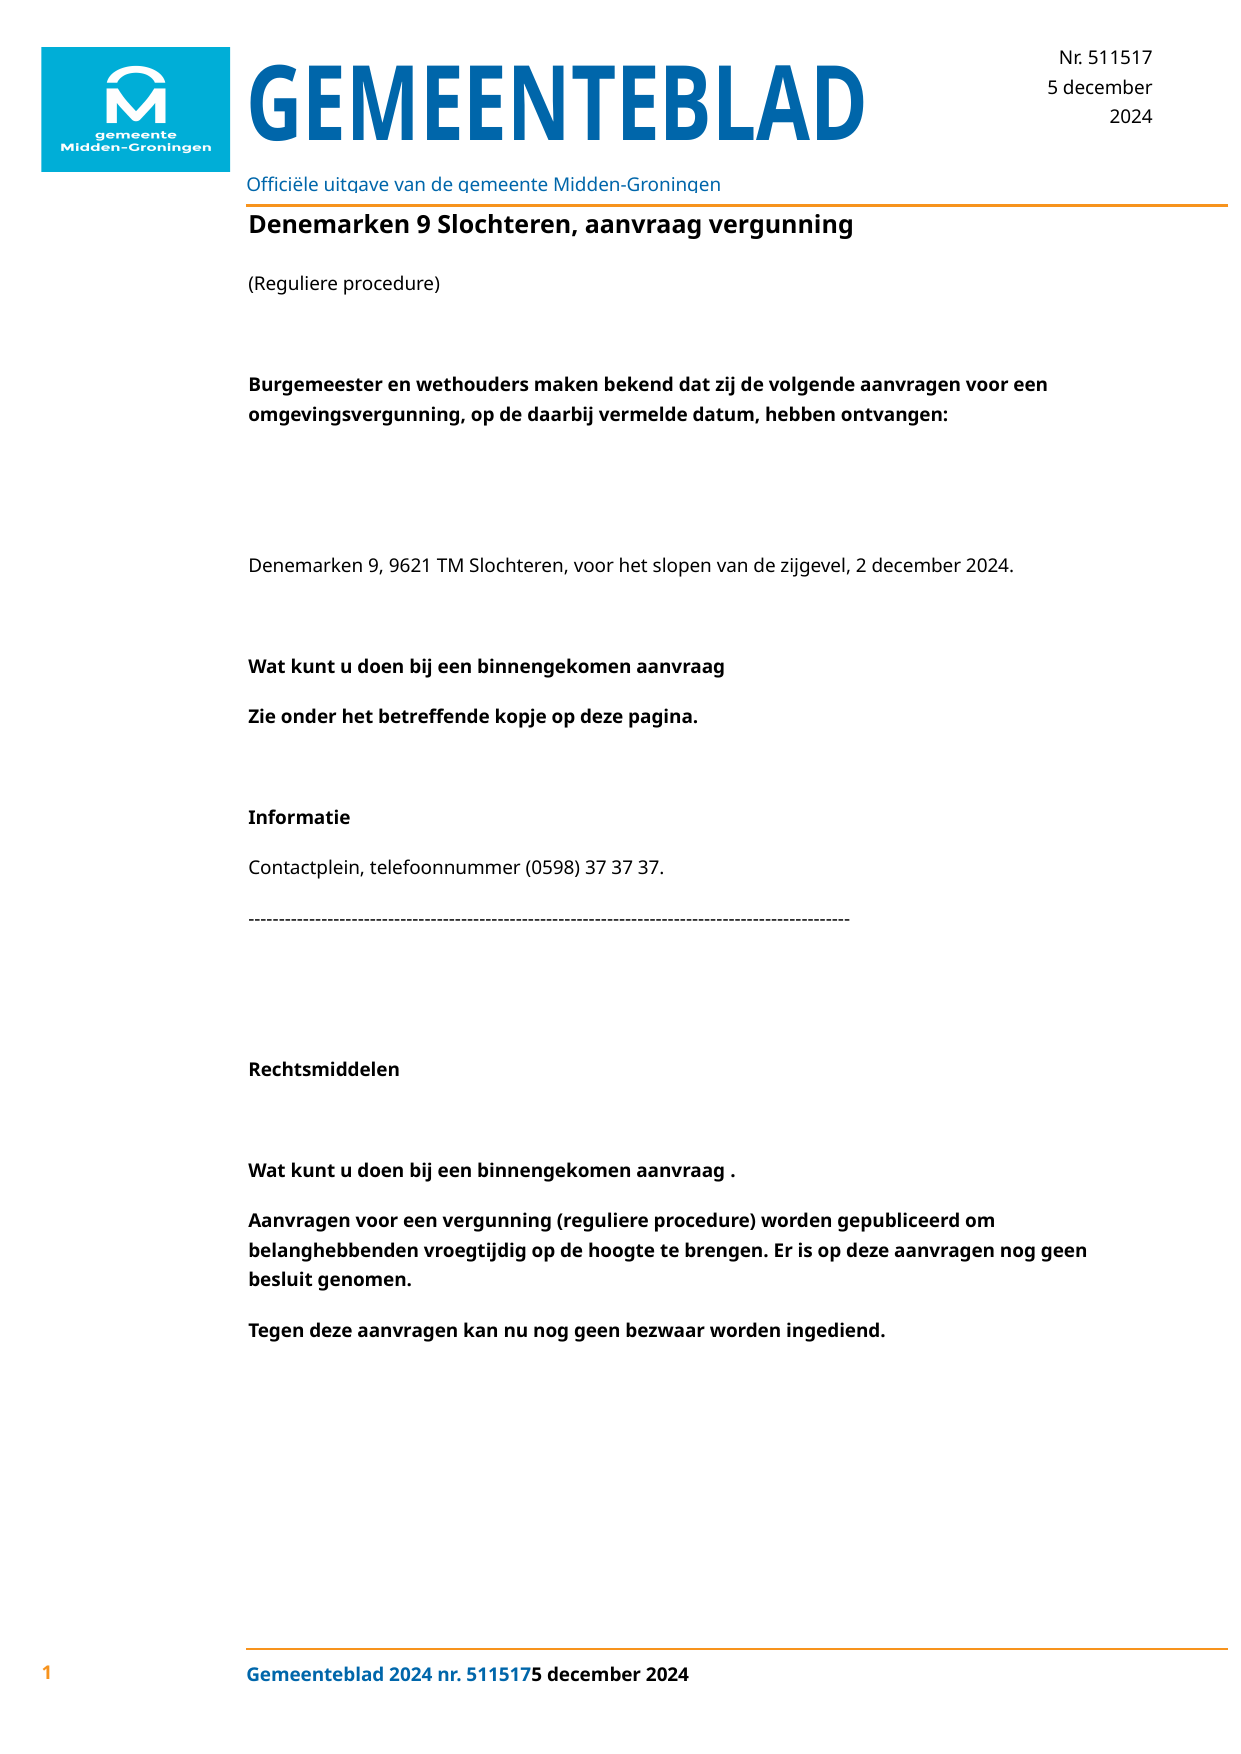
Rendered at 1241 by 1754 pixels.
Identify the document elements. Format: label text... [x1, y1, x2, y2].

text Informatie [248, 804, 1152, 830]
text (Reguliere procedure) [248, 270, 1152, 296]
text Tegen deze aanvragen kan nu nog geen bezwaar worden ingediend. [248, 1317, 1152, 1343]
picture [107, 89, 165, 122]
text Wat kunt u doen bij een binnengekomen aanvraag [248, 653, 1152, 678]
text --------------------------------------------------------------------------------------------------- [248, 905, 1152, 931]
text Aanvragen voor een vergunning (reguliere procedure) worden gepubliceerd om belanghebbenden vroegtijdig op de hoogte te brengen. Er is op deze aanvragen nog geen besluit genomen. [248, 1207, 1152, 1292]
text Zie onder het betreffende kopje op deze pagina. [248, 703, 1152, 729]
text Rechtsmiddelen [248, 1056, 1152, 1082]
text Denemarken 9 Slochteren, aanvraag vergunning [248, 207, 1152, 241]
picture [184, 146, 190, 153]
picture [108, 66, 164, 82]
text Denemarken 9, 9621 TM Slochteren, voor het slopen van de zijgevel, 2 december 2024. [248, 552, 1152, 578]
text Burgemeester en wethouders maken bekend dat zij de volgende aanvragen voor een omgevingsvergunning, op de daarbij vermelde datum, hebben ontvangen: [248, 371, 1152, 426]
text Wat kunt u doen bij een binnengekomen aanvraag . [248, 1157, 1152, 1183]
text Contactplein, telefoonnummer (0598) 37 37 37. [248, 854, 1152, 880]
